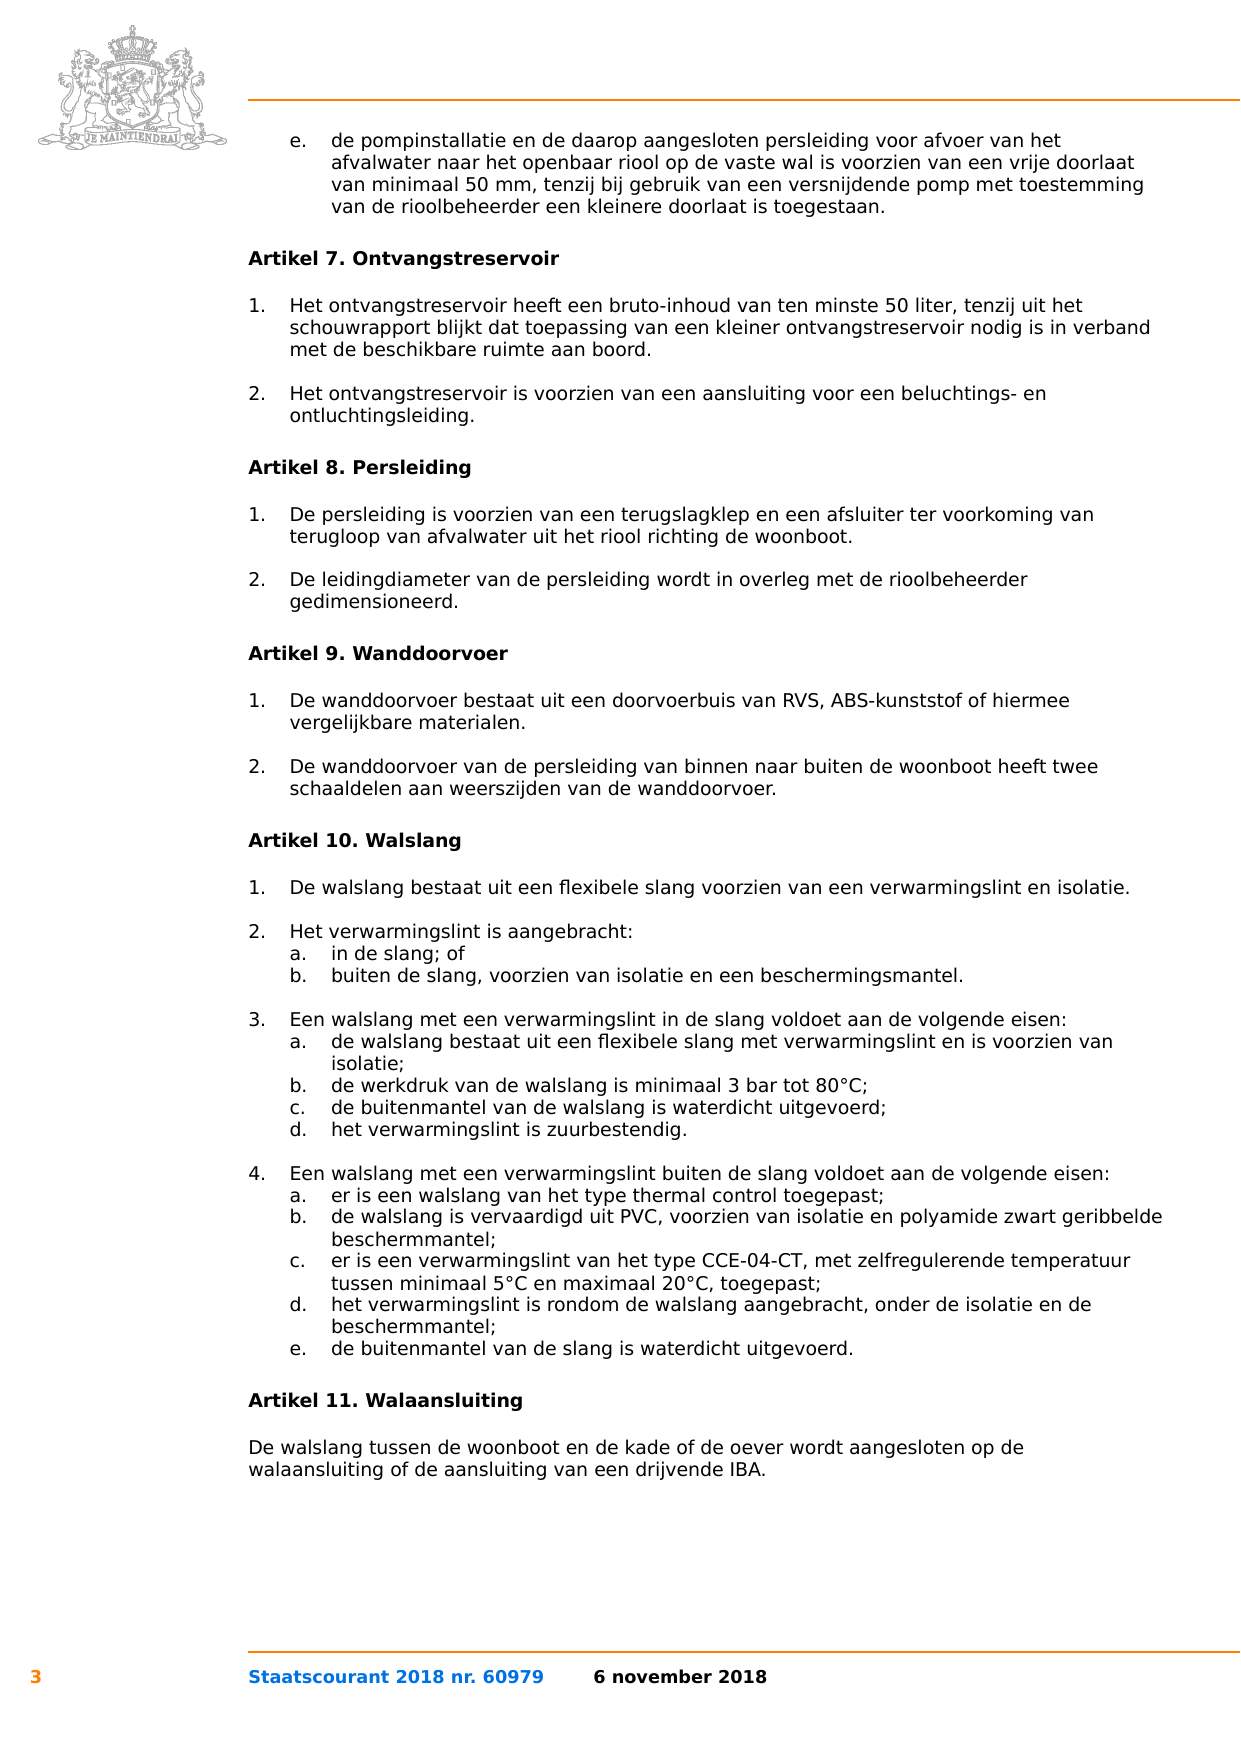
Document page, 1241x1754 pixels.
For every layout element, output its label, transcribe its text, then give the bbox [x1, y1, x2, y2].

text 1. De walslang bestaat uit een flexibele slang voorzien van een verwarmingslint en isolatie. [248, 877, 1163, 899]
text c. er is een verwarmingslint van het type CCE-04-CT, met zelfregulerende temperatuur tussen minimaal 5°C en maximaal 20°C, toegepast; [289, 1250, 1163, 1294]
text b. de werkdruk van de walslang is minimaal 3 bar tot 80°C; [289, 1075, 1163, 1097]
text 1. De wanddoorvoer bestaat uit een doorvoerbuis van RVS, ABS-kunststof of hiermee vergelijkbare materialen. [248, 690, 1163, 734]
subtitle Artikel 9. Wanddoorvoer [248, 643, 1163, 665]
text a. in de slang; of [289, 943, 1163, 965]
text d. het verwarmingslint is rondom de walslang aangebracht, onder de isolatie en de beschermmantel; [289, 1294, 1163, 1338]
subtitle Artikel 7. Ontvangstreservoir [248, 248, 1163, 270]
text e. de buitenmantel van de slang is waterdicht uitgevoerd. [289, 1338, 1163, 1360]
text De walslang tussen de woonboot en de kade of de oever wordt aangesloten op de walaansluiting of de aansluiting van een drijvende IBA. [248, 1437, 1163, 1481]
text 1. Het ontvangstreservoir heeft een bruto-inhoud van ten minste 50 liter, tenzij uit het schouwrapport blijkt dat toepassing van een kleiner ontvangstreservoir nodig is in verband met de beschikbare ruimte aan boord. [248, 295, 1163, 361]
text 4. Een walslang met een verwarmingslint buiten de slang voldoet aan de volgende eisen: [248, 1162, 1163, 1184]
picture [38, 25, 227, 150]
text a. de walslang bestaat uit een flexibele slang met verwarmingslint en is voorzien van isolatie; [289, 1031, 1163, 1075]
text 2. De wanddoorvoer van de persleiding van binnen naar buiten de woonboot heeft twee schaaldelen aan weerszijden van de wanddoorvoer. [248, 756, 1163, 800]
text 3. Een walslang met een verwarmingslint in de slang voldoet aan de volgende eisen: [248, 1009, 1163, 1031]
text d. het verwarmingslint is zuurbestendig. [289, 1119, 1163, 1141]
text a. er is een walslang van het type thermal control toegepast; [289, 1184, 1163, 1206]
text b. buiten de slang, voorzien van isolatie en een beschermingsmantel. [289, 965, 1163, 987]
text e. de pompinstallatie en de daarop aangesloten persleiding voor afvoer van het afvalwater naar het openbaar riool op de vaste wal is voorzien van een vrije doorlaat van minimaal 50 mm, tenzij bij gebruik van een versnijdende pomp met toestemming van de rioolbeheerder een kleinere doorlaat is toegestaan. [289, 130, 1163, 218]
text 1. De persleiding is voorzien van een terugslagklep en een afsluiter ter voorkoming van terugloop van afvalwater uit het riool richting de woonboot. [248, 503, 1163, 547]
subtitle Artikel 11. Walaansluiting [248, 1390, 1163, 1412]
text 2. Het ontvangstreservoir is voorzien van een aansluiting voor een beluchtings- en ontluchtingsleiding. [248, 383, 1163, 427]
subtitle Artikel 8. Persleiding [248, 457, 1163, 478]
text c. de buitenmantel van de walslang is waterdicht uitgevoerd; [289, 1097, 1163, 1119]
subtitle Artikel 10. Walslang [248, 830, 1163, 852]
text b. de walslang is vervaardigd uit PVC, voorzien van isolatie en polyamide zwart geribbelde beschermmantel; [289, 1206, 1163, 1250]
text 2. Het verwarmingslint is aangebracht: [248, 921, 1163, 943]
text 2. De leidingdiameter van de persleiding wordt in overleg met de rioolbeheerder gedimensioneerd. [248, 569, 1163, 613]
